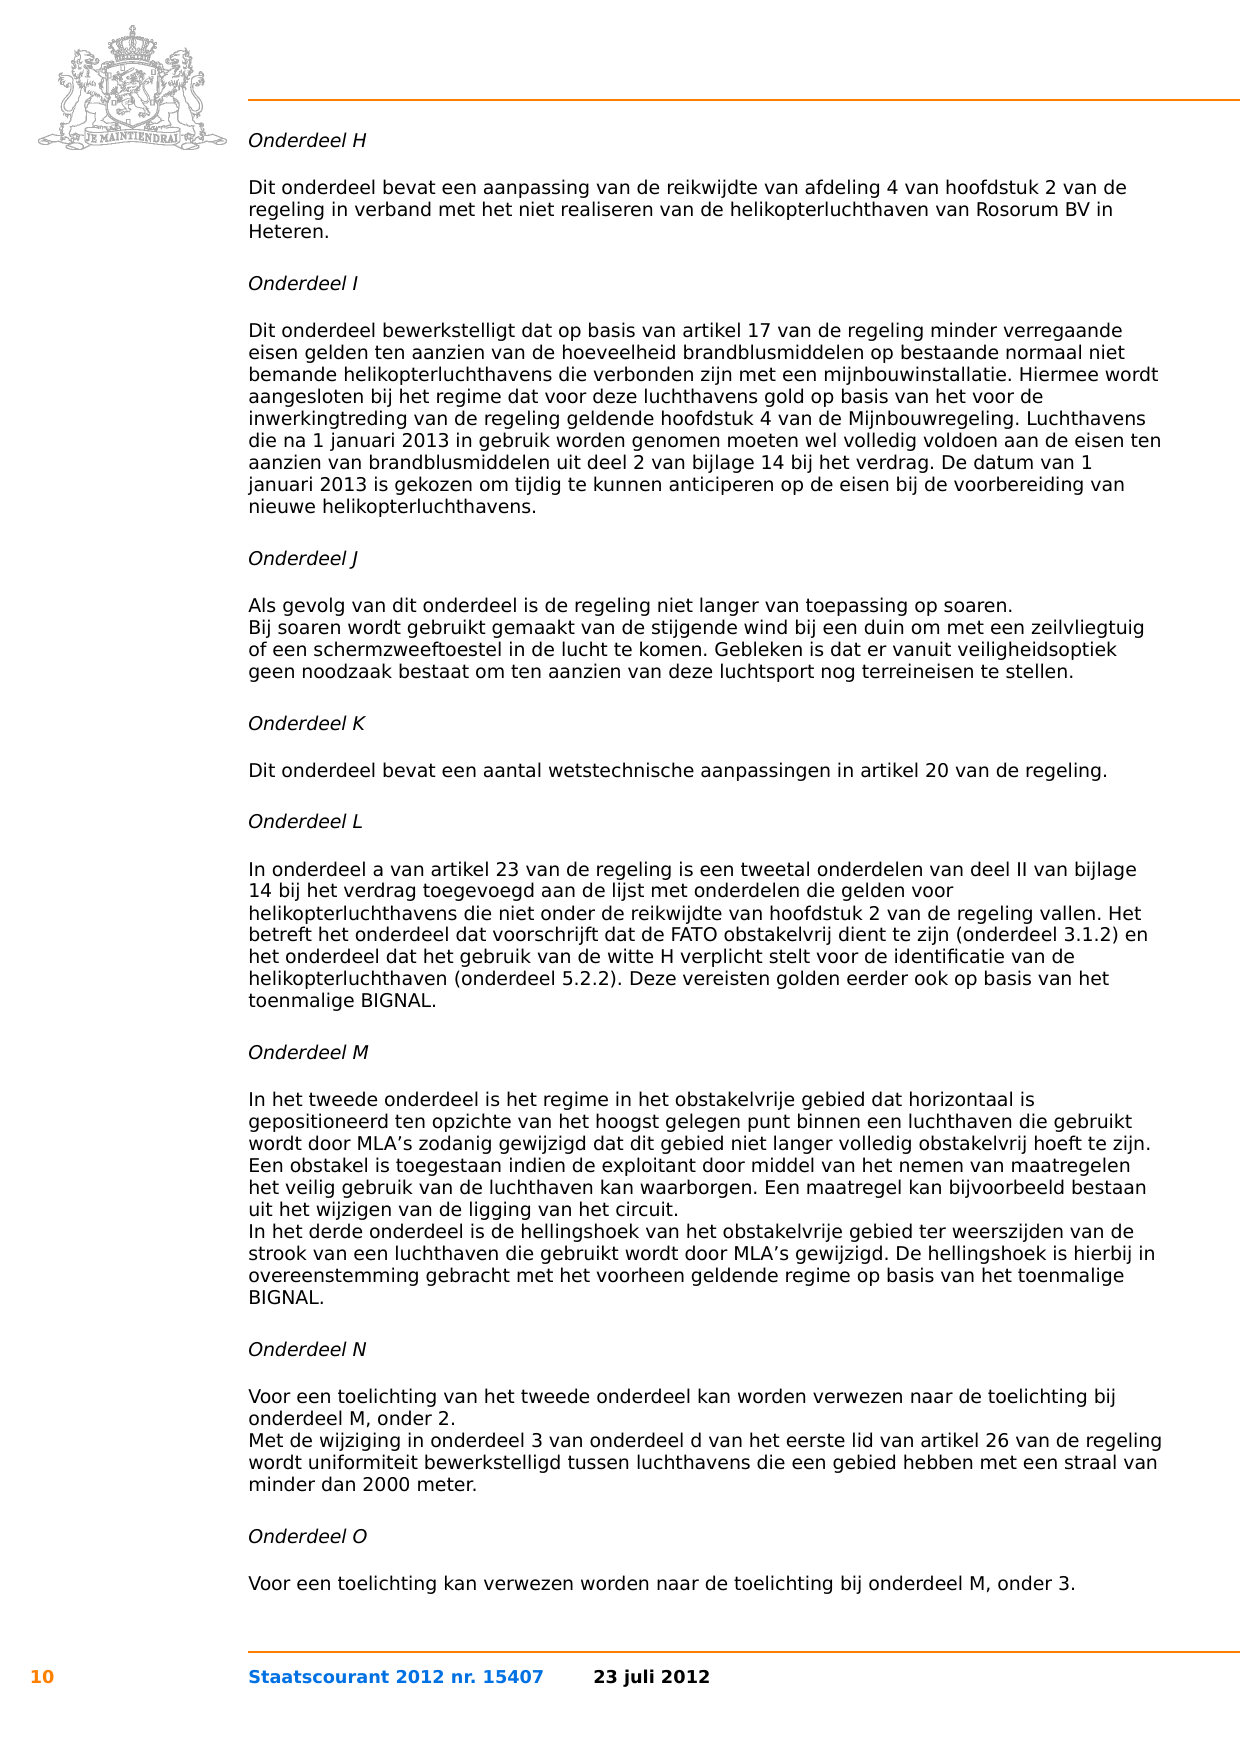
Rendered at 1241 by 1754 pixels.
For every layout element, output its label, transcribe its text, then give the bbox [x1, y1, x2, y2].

text Voor een toelichting kan verwezen worden naar de toelichting bij onderdeel M, onder 3. [248, 1573, 1163, 1595]
text Dit onderdeel bevat een aantal wetstechnische aanpassingen in artikel 20 van de regeling. [248, 759, 1163, 781]
subtitle Onderdeel K [248, 712, 1163, 734]
subtitle Onderdeel J [248, 548, 1163, 569]
text Dit onderdeel bevat een aanpassing van de reikwijdte van afdeling 4 van hoofdstuk 2 van de regeling in verband met het niet realiseren van de helikopterluchthaven van Rosorum BV in Heteren. [248, 177, 1163, 243]
subtitle Onderdeel L [248, 811, 1163, 833]
subtitle Onderdeel M [248, 1042, 1163, 1064]
subtitle Onderdeel I [248, 273, 1163, 295]
text In het derde onderdeel is de hellingshoek van het obstakelvrije gebied ter weerszijden van de strook van een luchthaven die gebruikt wordt door MLA’s gewijzigd. De hellingshoek is hierbij in overeenstemming gebracht met het voorheen geldende regime op basis van het toenmalige BIGNAL. [248, 1221, 1163, 1309]
text Als gevolg van dit onderdeel is de regeling niet langer van toepassing op soaren. [248, 594, 1163, 617]
text Met de wijziging in onderdeel 3 van onderdeel d van het eerste lid van artikel 26 van de regeling wordt uniformiteit bewerkstelligd tussen luchthavens die een gebied hebben met een straal van minder dan 2000 meter. [248, 1430, 1163, 1496]
subtitle Onderdeel H [248, 130, 1163, 152]
text Dit onderdeel bewerkstelligt dat op basis van artikel 17 van de regeling minder verregaande eisen gelden ten aanzien van de hoeveelheid brandblusmiddelen op bestaande normaal niet bemande helikopterluchthavens die verbonden zijn met een mijnbouwinstallatie. Hiermee wordt aangesloten bij het regime dat voor deze luchthavens gold op basis van het voor de inwerkingtreding van de regeling geldende hoofdstuk 4 van de Mijnbouwregeling. Luchthavens die na 1 januari 2013 in gebruik worden genomen moeten wel volledig voldoen aan de eisen ten aanzien van brandblusmiddelen uit deel 2 van bijlage 14 bij het verdrag. De datum van 1 januari 2013 is gekozen om tijdig te kunnen anticiperen op de eisen bij de voorbereiding van nieuwe helikopterluchthavens. [248, 320, 1163, 518]
subtitle Onderdeel O [248, 1526, 1163, 1548]
text In het tweede onderdeel is het regime in het obstakelvrije gebied dat horizontaal is gepositioneerd ten opzichte van het hoogst gelegen punt binnen een luchthaven die gebruikt wordt door MLA’s zodanig gewijzigd dat dit gebied niet langer volledig obstakelvrij hoeft te zijn. Een obstakel is toegestaan indien de exploitant door middel van het nemen van maatregelen het veilig gebruik van de luchthaven kan waarborgen. Een maatregel kan bijvoorbeeld bestaan uit het wijzigen van de ligging van het circuit. [248, 1089, 1163, 1221]
text Bij soaren wordt gebruikt gemaakt van de stijgende wind bij een duin om met een zeilvliegtuig of een schermzweeftoestel in de lucht te komen. Gebleken is dat er vanuit veiligheidsoptiek geen noodzaak bestaat om ten aanzien van deze luchtsport nog terreineisen te stellen. [248, 617, 1163, 682]
text In onderdeel a van artikel 23 van de regeling is een tweetal onderdelen van deel II van bijlage 14 bij het verdrag toegevoegd aan de lijst met onderdelen die gelden voor helikopterluchthavens die niet onder de reikwijdte van hoofdstuk 2 van de regeling vallen. Het betreft het onderdeel dat voorschrijft dat de FATO obstakelvrij dient te zijn (onderdeel 3.1.2) en het onderdeel dat het gebruik van de witte H verplicht stelt voor de identificatie van de helikopterluchthaven (onderdeel 5.2.2). Deze vereisten golden eerder ook op basis van het toenmalige BIGNAL. [248, 858, 1163, 1012]
text Voor een toelichting van het tweede onderdeel kan worden verwezen naar de toelichting bij onderdeel M, onder 2. [248, 1386, 1163, 1430]
subtitle Onderdeel N [248, 1339, 1163, 1361]
picture [38, 25, 227, 150]
